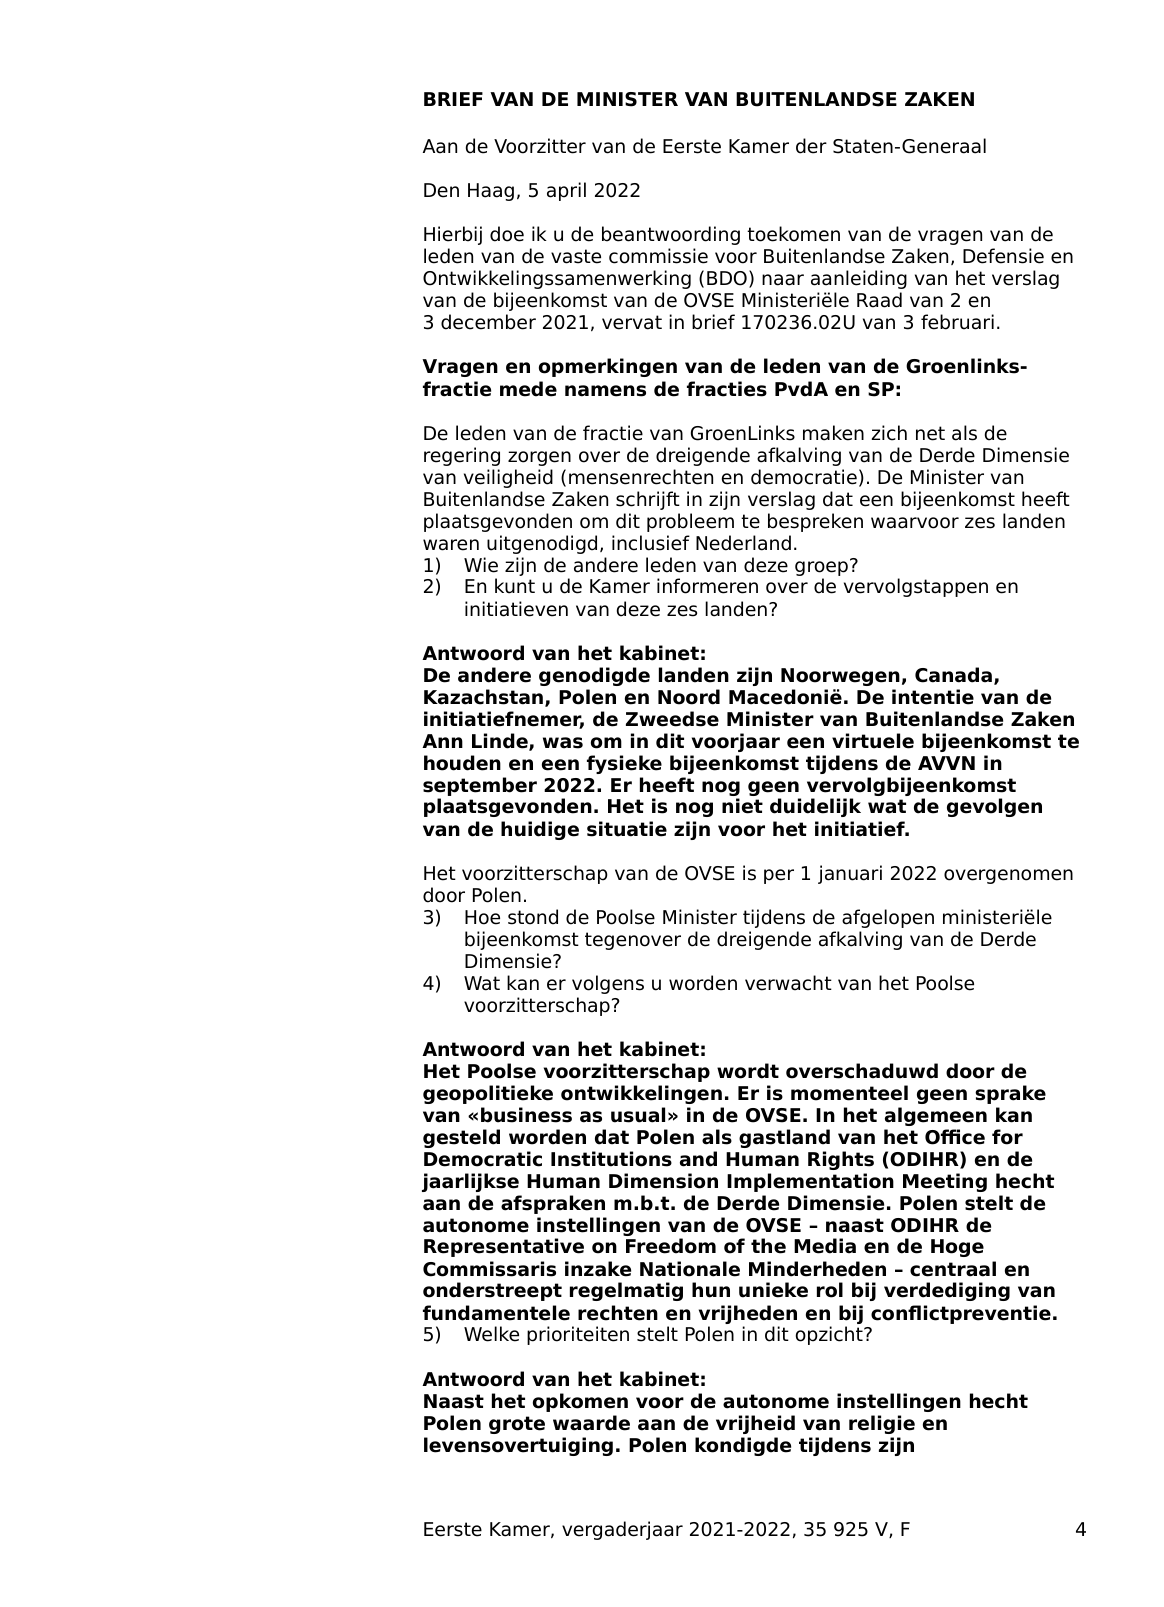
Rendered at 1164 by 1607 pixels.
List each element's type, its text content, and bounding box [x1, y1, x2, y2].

text Antwoord van het kabinet: [422, 643, 1087, 664]
text 4) Wat kan er volgens u worden verwacht van het Poolse voorzitterschap? [422, 972, 1087, 1016]
text De andere genodigde landen zijn Noorwegen, Canada, Kazachstan, Polen en Noord Macedonië. De intentie van de initiatiefnemer, de Zweedse Minister van Buitenlandse Zaken Ann Linde, was om in dit voorjaar een virtuele bijeenkomst te houden en een fysieke bijeenkomst tijdens de AVVN in september 2022. Er heeft nog geen vervolgbijeenkomst plaatsgevonden. Het is nog niet duidelijk wat de gevolgen van de huidige situatie zijn voor het initiatief. [422, 664, 1087, 840]
text Het voorzitterschap van de OVSE is per 1 januari 2022 overgenomen door Polen. [422, 863, 1087, 907]
text 5) Welke prioriteiten stelt Polen in dit opzicht? [422, 1324, 1087, 1346]
text Antwoord van het kabinet: [422, 1039, 1087, 1061]
text Den Haag, 5 april 2022 [422, 180, 1087, 202]
text 2) En kunt u de Kamer informeren over de vervolgstappen en initiatieven van deze zes landen? [422, 576, 1087, 620]
text 1) Wie zijn de andere leden van deze groep? [422, 554, 1087, 576]
text Naast het opkomen voor de autonome instellingen hecht Polen grote waarde aan de vrijheid van religie en levensovertuiging. Polen kondigde tijdens zijn [422, 1391, 1087, 1456]
text Hierbij doe ik u de beantwoording toekomen van de vragen van de leden van de vaste commissie voor Buitenlandse Zaken, Defensie en Ontwikkelingssamenwerking (BDO) naar aanleiding van het verslag van de bijeenkomst van de OVSE Ministeriële Raad van 2 en 3 december 2021, vervat in brief 170236.02U van 3 februari. [422, 224, 1087, 334]
text De leden van de fractie van GroenLinks maken zich net als de regering zorgen over de dreigende afkalving van de Derde Dimensie van veiligheid (mensenrechten en democratie). De Minister van Buitenlandse Zaken schrijft in zijn verslag dat een bijeenkomst heeft plaatsgevonden om dit probleem te bespreken waarvoor zes landen waren uitgenodigd, inclusief Nederland. [422, 423, 1087, 554]
subtitle BRIEF VAN DE MINISTER VAN BUITENLANDSE ZAKEN [422, 89, 1087, 111]
text Het Poolse voorzitterschap wordt overschaduwd door de geopolitieke ontwikkelingen. Er is momenteel geen sprake van «business as usual» in de OVSE. In het algemeen kan gesteld worden dat Polen als gastland van het Office for Democratic Institutions and Human Rights (ODIHR) en de jaarlijkse Human Dimension Implementation Meeting hecht aan de afspraken m.b.t. de Derde Dimensie. Polen stelt de autonome instellingen van de OVSE – naast ODIHR de Representative on Freedom of the Media en de Hoge Commissaris inzake Nationale Minderheden – centraal en onderstreept regelmatig hun unieke rol bij verdediging van fundamentele rechten en vrijheden en bij conflictpreventie. [422, 1061, 1087, 1324]
text Aan de Voorzitter van de Eerste Kamer der Staten-Generaal [422, 136, 1087, 158]
subtitle Vragen en opmerkingen van de leden van de Groenlinks-fractie mede namens de fracties PvdA en SP: [422, 356, 1087, 400]
text 3) Hoe stond de Poolse Minister tijdens de afgelopen ministeriële bijeenkomst tegenover de dreigende afkalving van de Derde Dimensie? [422, 907, 1087, 972]
text Antwoord van het kabinet: [422, 1368, 1087, 1391]
